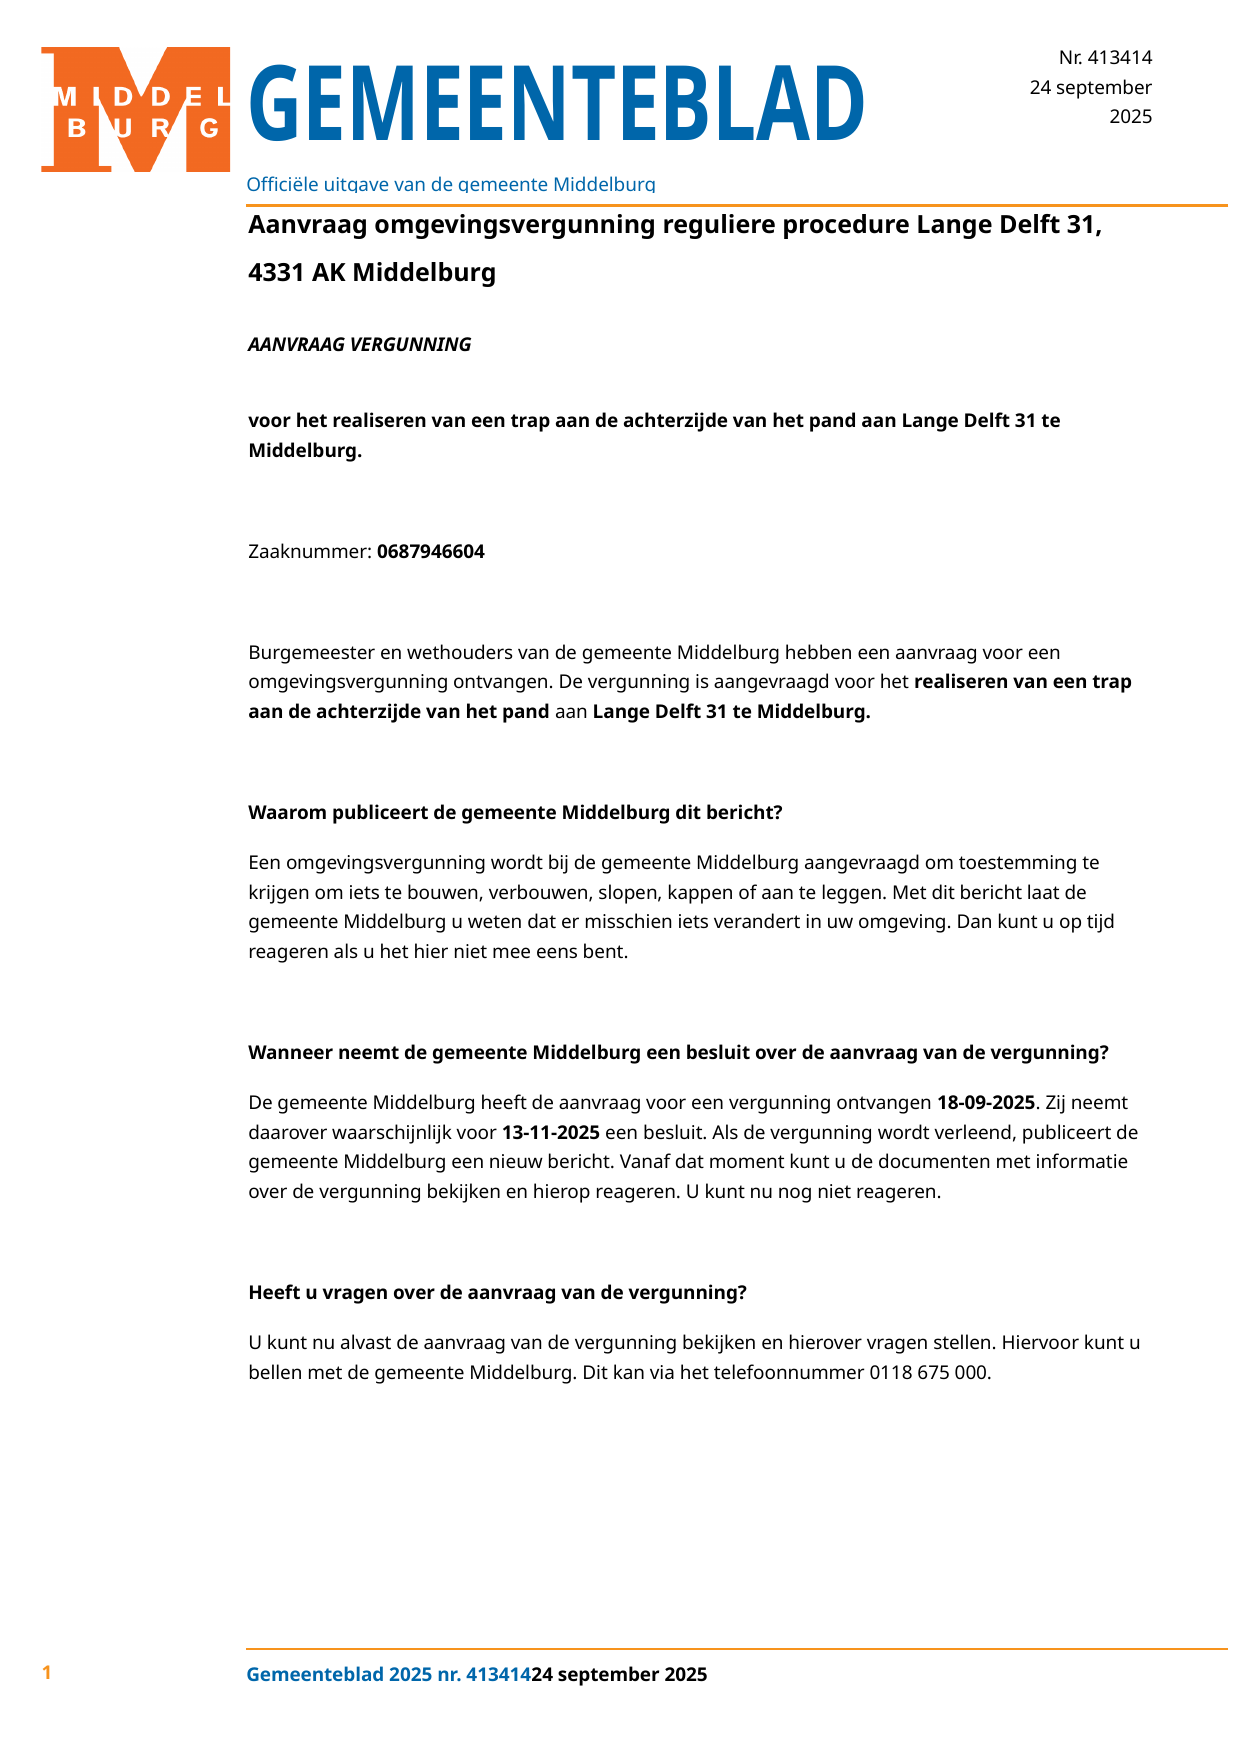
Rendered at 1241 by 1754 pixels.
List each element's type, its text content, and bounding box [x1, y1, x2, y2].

text Een omgevingsvergunning wordt bij de gemeente Middelburg aangevraagd om toestemming te krijgen om iets te bouwen, verbouwen, slopen, kappen of aan te leggen. Met dit bericht laat de gemeente Middelburg u weten dat er misschien iets verandert in uw omgeving. Dan kunt u op tijd reageren als u het hier niet mee eens bent. [248, 849, 1152, 964]
picture [41, 47, 231, 172]
text De gemeente Middelburg heeft de aanvraag voor een vergunning ontvangen 18-09-2025. Zij neemt daarover waarschijnlijk voor 13-11-2025 een besluit. Als de vergunning wordt verleend, publiceert de gemeente Middelburg een nieuw bericht. Vanaf dat moment kunt u de documenten met informatie over de vergunning bekijken en hierop reageren. U kunt nu nog niet reageren. [248, 1089, 1152, 1204]
text voor het realiseren van een trap aan de achterzijde van het pand aan Lange Delft 31 te Middelburg. [248, 408, 1152, 463]
text Burgemeester en wethouders van de gemeente Middelburg hebben een aanvraag voor een omgevingsvergunning ontvangen. De vergunning is aangevraagd voor het realiseren van een trap aan de achterzijde van het pand aan Lange Delft 31 te Middelburg. [248, 639, 1152, 724]
text AANVRAAG VERGUNNING [248, 331, 1152, 357]
text Waarom publiceert de gemeente Middelburg dit bericht? [248, 799, 1152, 824]
text Aanvraag omgevingsvergunning reguliere procedure Lange Delft 31, 4331 AK Middelburg [248, 207, 1152, 288]
text Zaaknummer: 0687946604 [248, 538, 1152, 564]
text Heeft u vragen over de aanvraag van de vergunning? [248, 1279, 1152, 1304]
text Wanneer neemt de gemeente Middelburg een besluit over de aanvraag van de vergunning? [248, 1039, 1152, 1064]
text U kunt nu alvast de aanvraag van de vergunning bekijken en hierover vragen stellen. Hiervoor kunt u bellen met de gemeente Middelburg. Dit kan via het telefoonnummer 0118 675 000. [248, 1329, 1152, 1384]
